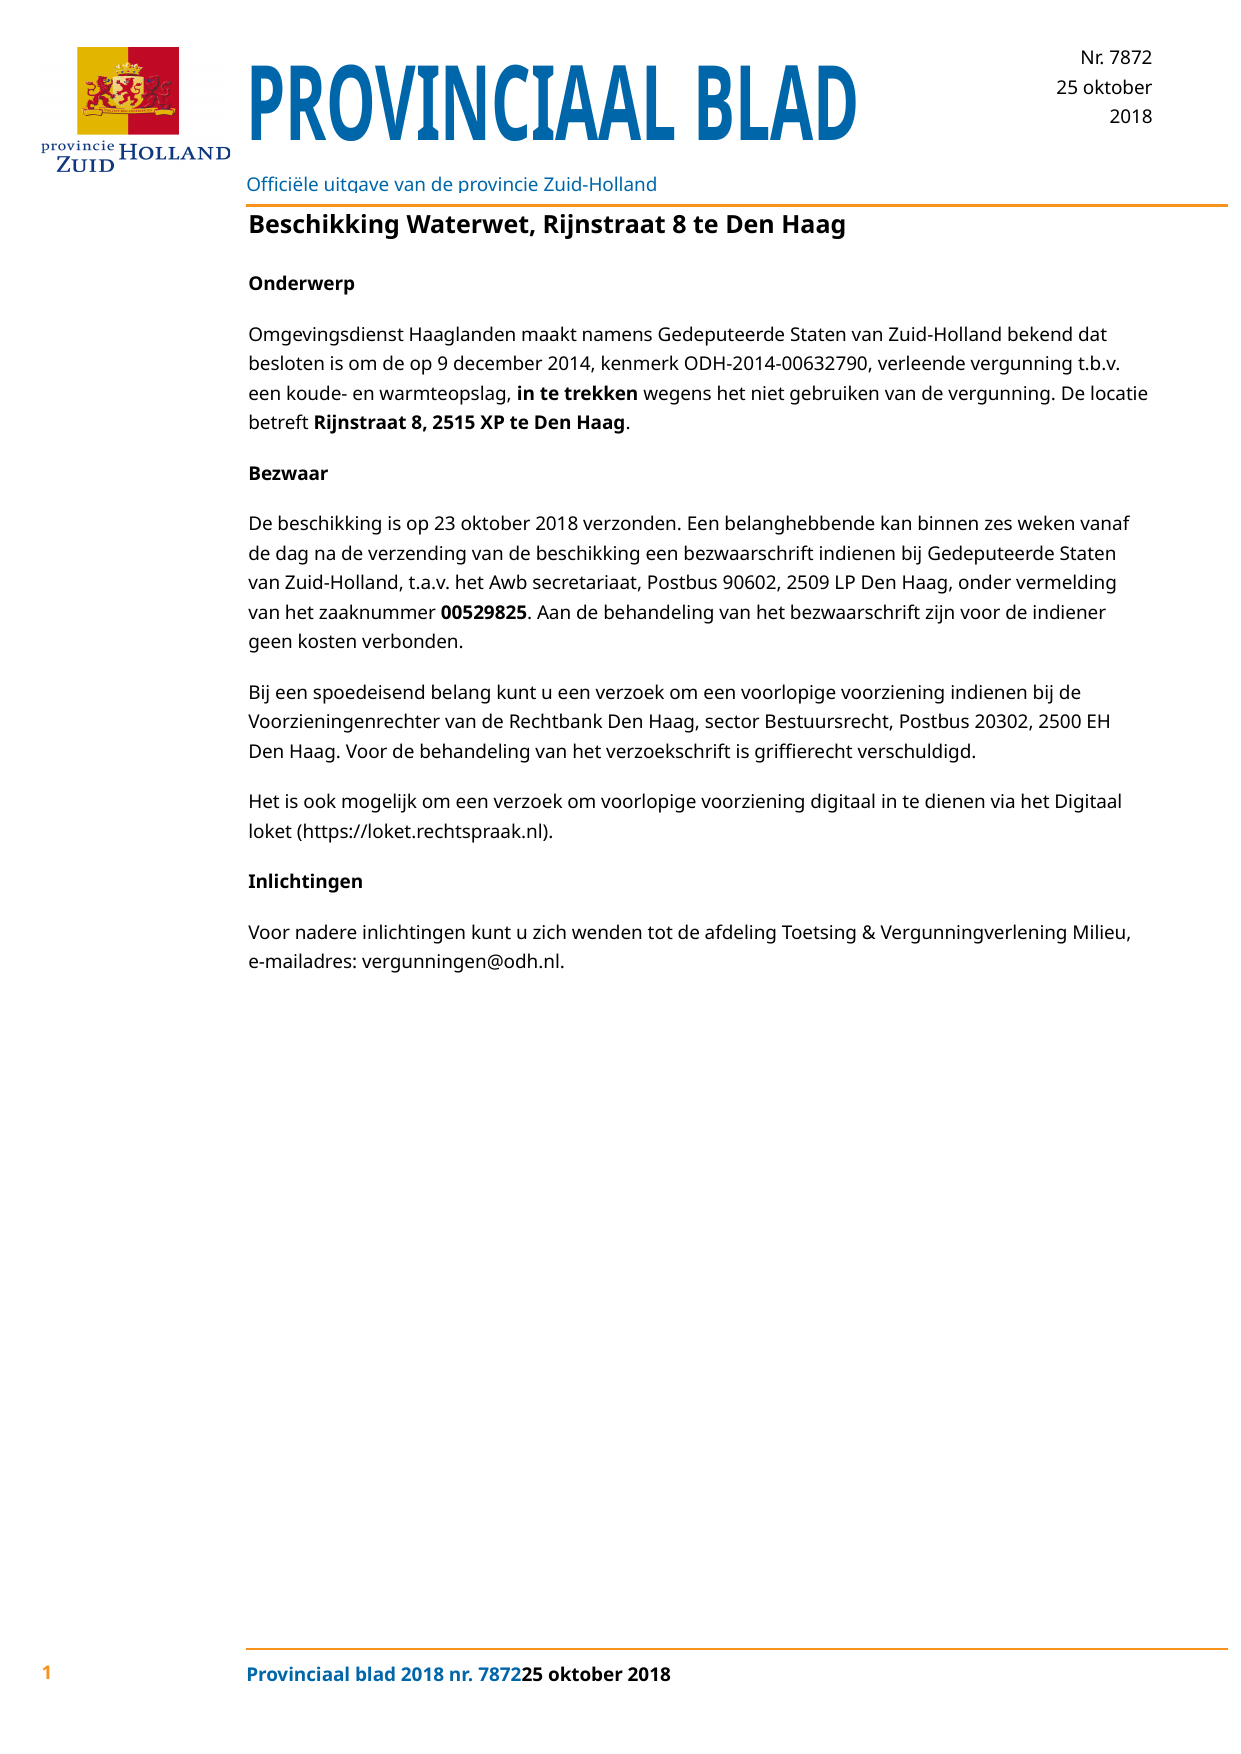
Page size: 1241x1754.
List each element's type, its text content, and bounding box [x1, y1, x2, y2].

text Het is ook mogelijk om een verzoek om voorlopige voorziening digitaal in te dienen via het Digitaal loket (https://loket.rechtspraak.nl). [248, 789, 1152, 844]
text Onderwerp [248, 270, 1152, 296]
text Inlichtingen [248, 869, 1152, 894]
text Beschikking Waterwet, Rijnstraat 8 te Den Haag [248, 207, 1152, 241]
text Voor nadere inlichtingen kunt u zich wenden tot de afdeling Toetsing & Vergunningverlening Milieu, e-mailadres: vergunningen@odh.nl. [248, 919, 1152, 974]
text Bij een spoedeisend belang kunt u een verzoek om een voorlopige voorziening indienen bij de Voorzieningenrechter van de Rechtbank Den Haag, sector Bestuursrecht, Postbus 20302, 2500 EH Den Haag. Voor de behandeling van het verzoekschrift is griffierecht verschuldigd. [248, 679, 1152, 764]
text Bezwaar [248, 460, 1152, 486]
text Omgevingsdienst Haaglanden maakt namens Gedeputeerde Staten van Zuid-Holland bekend dat besloten is om de op 9 december 2014, kenmerk ODH-2014-00632790, verleende vergunning t.b.v. een koude- en warmteopslag, in te trekken wegens het niet gebruiken van de vergunning. De locatie betreft Rijnstraat 8, 2515 XP te Den Haag. [248, 321, 1152, 435]
picture [41, 47, 231, 172]
text De beschikking is op 23 oktober 2018 verzonden. Een belanghebbende kan binnen zes weken vanaf de dag na de verzending van de beschikking een bezwaarschrift indienen bij Gedeputeerde Staten van Zuid-Holland, t.a.v. het Awb secretariaat, Postbus 90602, 2509 LP Den Haag, onder vermelding van het zaaknummer 00529825. Aan de behandeling van het bezwaarschrift zijn voor de indiener geen kosten verbonden. [248, 510, 1152, 654]
